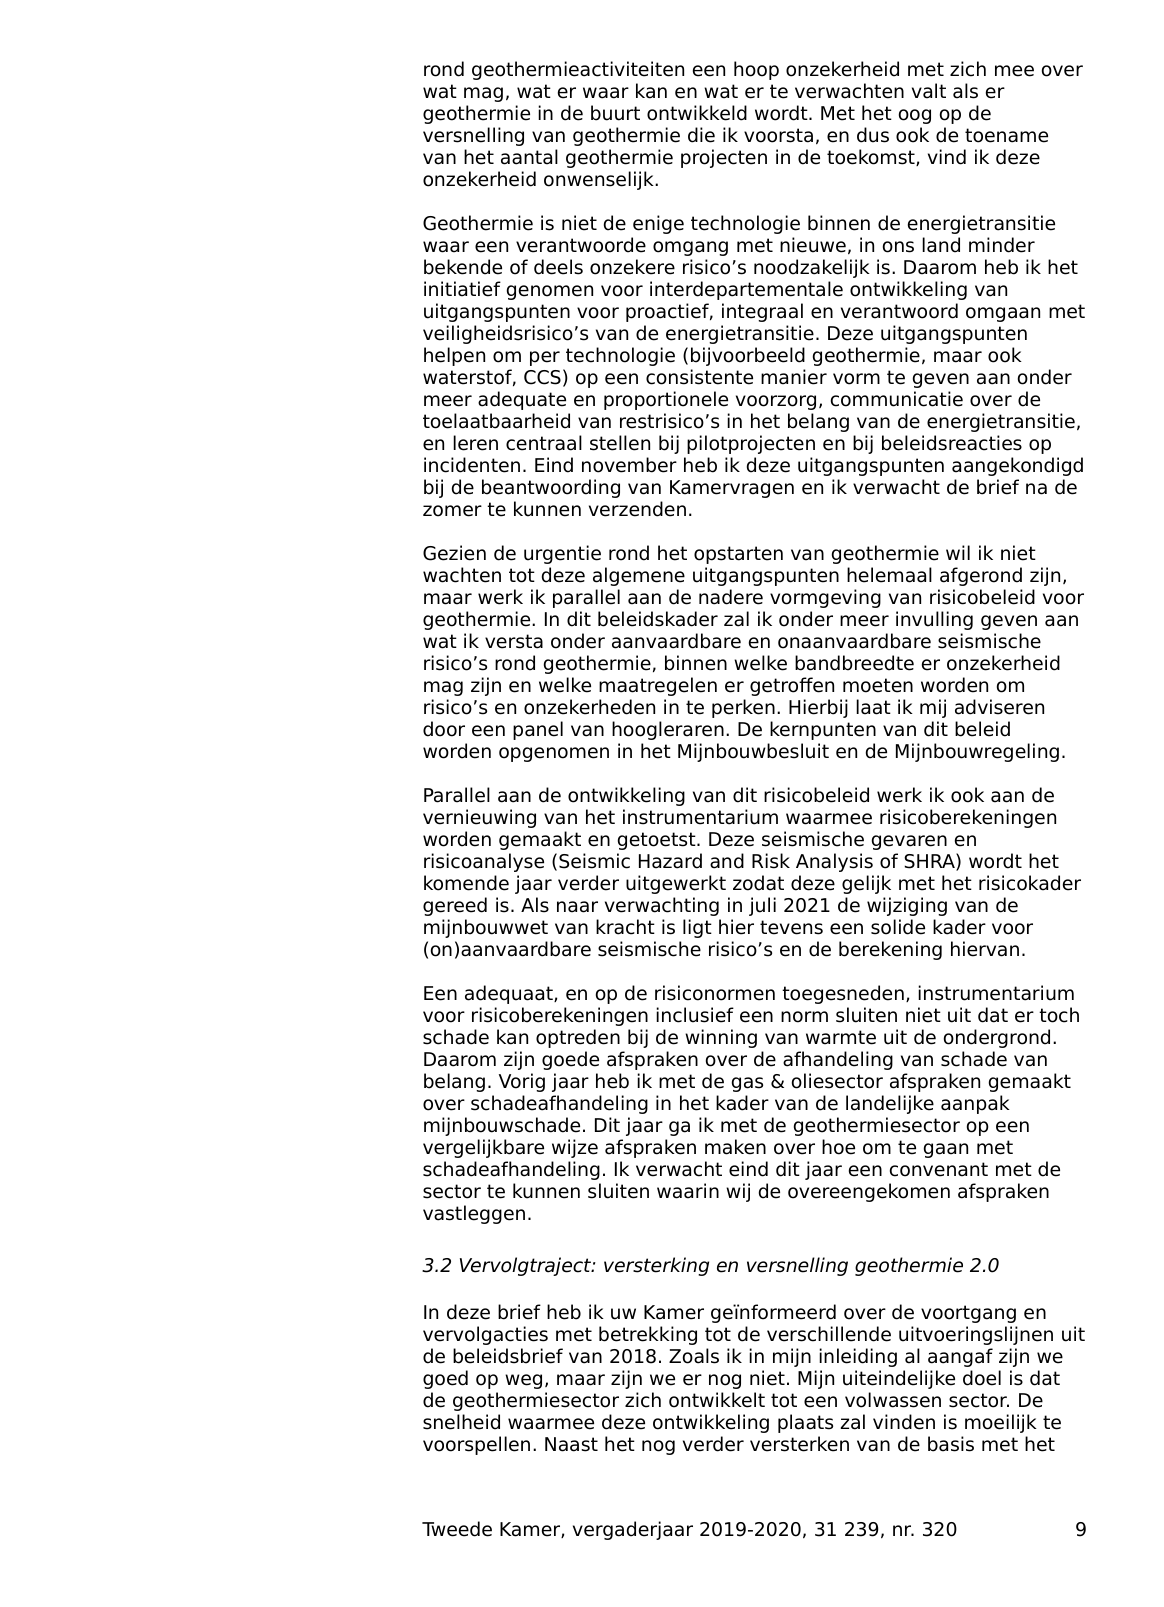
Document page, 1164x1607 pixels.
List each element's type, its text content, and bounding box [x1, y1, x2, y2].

text In deze brief heb ik uw Kamer geïnformeerd over de voortgang en vervolgacties met betrekking tot de verschillende uitvoeringslijnen uit de beleidsbrief van 2018. Zoals ik in mijn inleiding al aangaf zijn we goed op weg, maar zijn we er nog niet. Mijn uiteindelijke doel is dat de geothermiesector zich ontwikkelt tot een volwassen sector. De snelheid waarmee deze ontwikkeling plaats zal vinden is moeilijk te voorspellen. Naast het nog verder versterken van de basis met het [422, 1302, 1087, 1456]
text Een adequaat, en op de risiconormen toegesneden, instrumentarium voor risicoberekeningen inclusief een norm sluiten niet uit dat er toch schade kan optreden bij de winning van warmte uit de ondergrond. Daarom zijn goede afspraken over de afhandeling van schade van belang. Vorig jaar heb ik met de gas & oliesector afspraken gemaakt over schadeafhandeling in het kader van de landelijke aanpak mijnbouwschade. Dit jaar ga ik met de geothermiesector op een vergelijkbare wijze afspraken maken over hoe om te gaan met schadeafhandeling. Ik verwacht eind dit jaar een convenant met de sector te kunnen sluiten waarin wij de overeengekomen afspraken vastleggen. [422, 983, 1087, 1225]
text Parallel aan de ontwikkeling van dit risicobeleid werk ik ook aan de vernieuwing van het instrumentarium waarmee risicoberekeningen worden gemaakt en getoetst. Deze seismische gevaren en risicoanalyse (Seismic Hazard and Risk Analysis of SHRA) wordt het komende jaar verder uitgewerkt zodat deze gelijk met het risicokader gereed is. Als naar verwachting in juli 2021 de wijziging van de mijnbouwwet van kracht is ligt hier tevens een solide kader voor (on)aanvaardbare seismische risico’s en de berekening hiervan. [422, 785, 1087, 961]
text rond geothermieactiviteiten een hoop onzekerheid met zich mee over wat mag, wat er waar kan en wat er te verwachten valt als er geothermie in de buurt ontwikkeld wordt. Met het oog op de versnelling van geothermie die ik voorsta, en dus ook de toename van het aantal geothermie projecten in de toekomst, vind ik deze onzekerheid onwenselijk. [422, 59, 1087, 191]
subtitle 3.2 Vervolgtraject: versterking en versnelling geothermie 2.0 [422, 1255, 1087, 1277]
text Geothermie is niet de enige technologie binnen de energietransitie waar een verantwoorde omgang met nieuwe, in ons land minder bekende of deels onzekere risico’s noodzakelijk is. Daarom heb ik het initiatief genomen voor interdepartementale ontwikkeling van uitgangspunten voor proactief, integraal en verantwoord omgaan met veiligheidsrisico’s van de energietransitie. Deze uitgangspunten helpen om per technologie (bijvoorbeeld geothermie, maar ook waterstof, CCS) op een consistente manier vorm te geven aan onder meer adequate en proportionele voorzorg, communicatie over de toelaatbaarheid van restrisico’s in het belang van de energietransitie, en leren centraal stellen bij pilotprojecten en bij beleidsreacties op incidenten. Eind november heb ik deze uitgangspunten aangekondigd bij de beantwoording van Kamervragen en ik verwacht de brief na de zomer te kunnen verzenden. [422, 213, 1087, 521]
text Gezien de urgentie rond het opstarten van geothermie wil ik niet wachten tot deze algemene uitgangspunten helemaal afgerond zijn, maar werk ik parallel aan de nadere vormgeving van risicobeleid voor geothermie. In dit beleidskader zal ik onder meer invulling geven aan wat ik versta onder aanvaardbare en onaanvaardbare seismische risico’s rond geothermie, binnen welke bandbreedte er onzekerheid mag zijn en welke maatregelen er getroffen moeten worden om risico’s en onzekerheden in te perken. Hierbij laat ik mij adviseren door een panel van hoogleraren. De kernpunten van dit beleid worden opgenomen in het Mijnbouwbesluit en de Mijnbouwregeling. [422, 543, 1087, 763]
